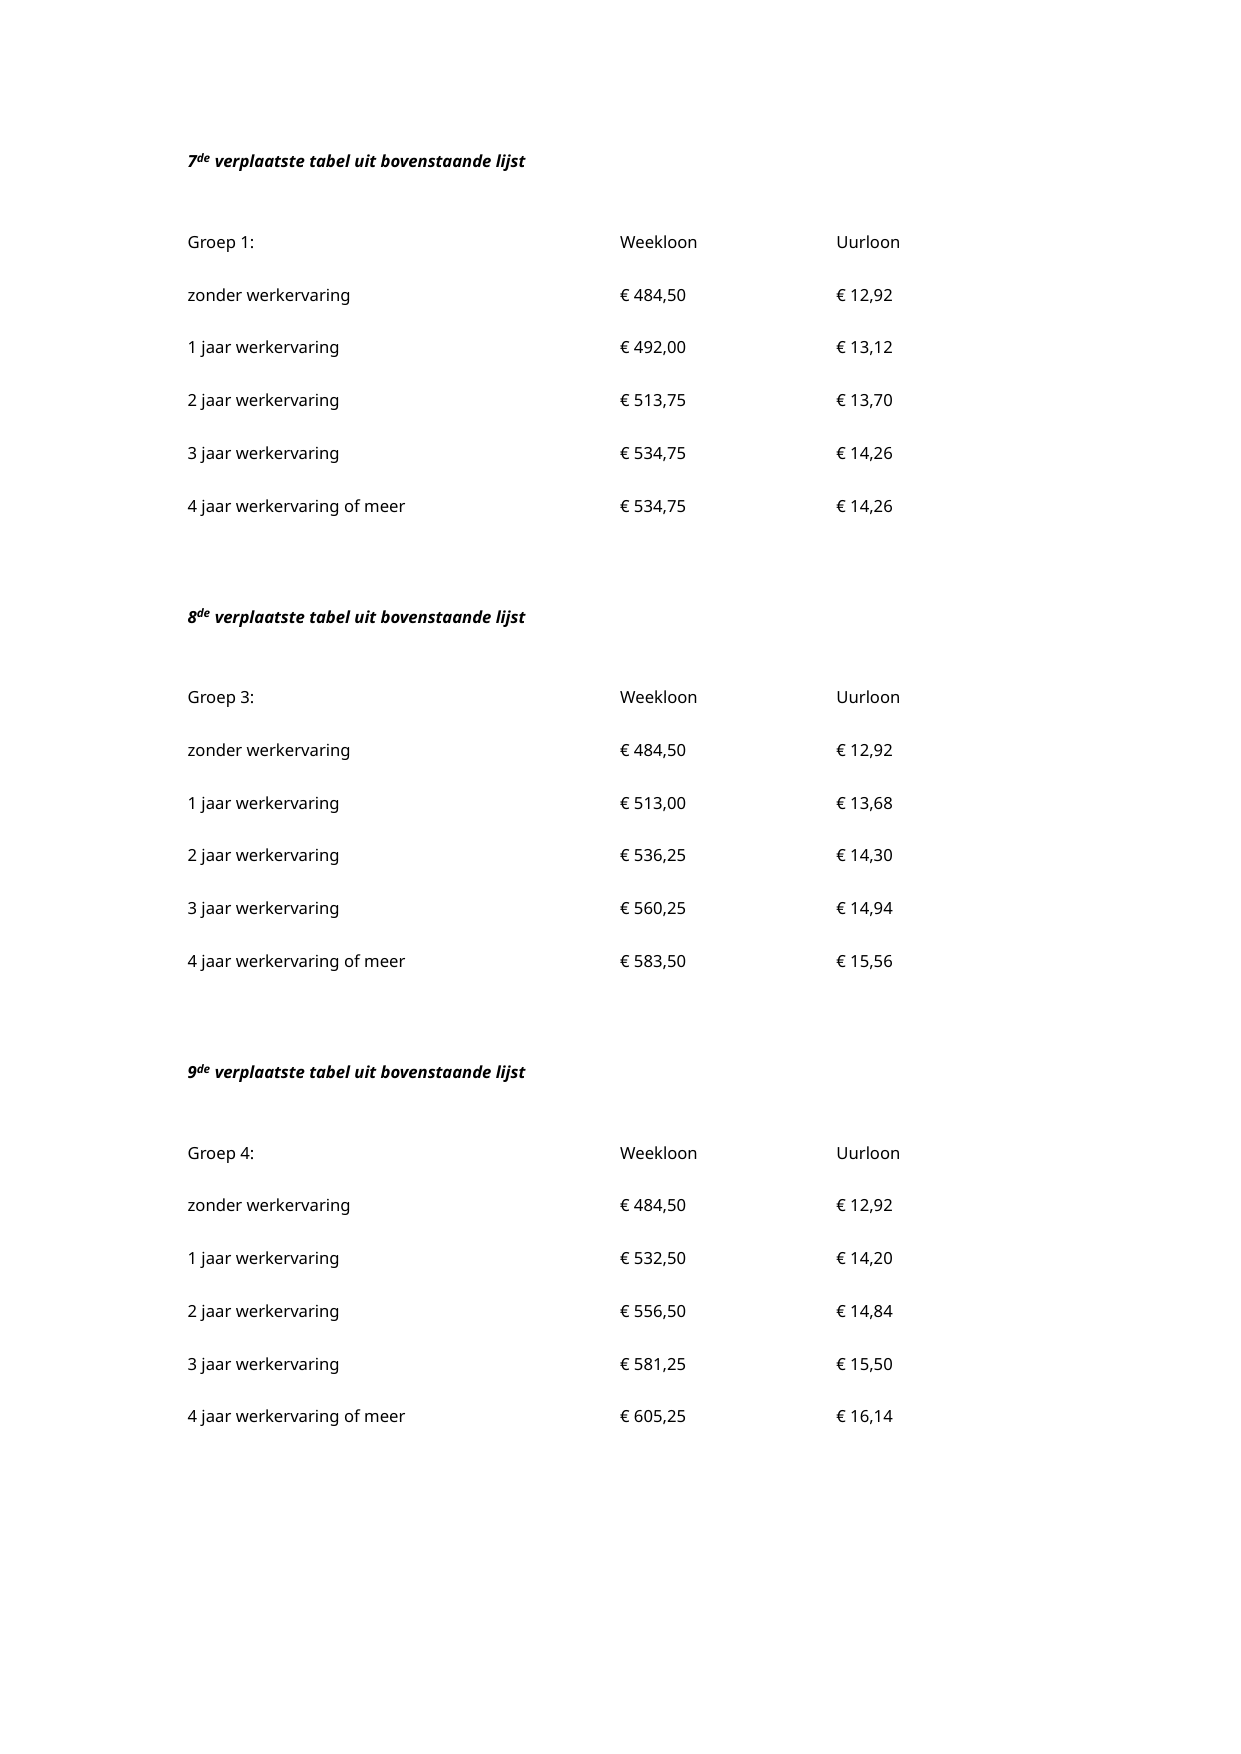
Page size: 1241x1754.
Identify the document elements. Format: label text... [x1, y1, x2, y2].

table_cell € 484,50 [620, 283, 836, 336]
table_cell € 14,84 [836, 1299, 1053, 1352]
table_cell € 16,14 [836, 1405, 1053, 1457]
table_cell € 15,50 [836, 1352, 1053, 1405]
table_cell 2 jaar werkervaring [188, 1299, 620, 1352]
table_cell 2 jaar werkervaring [188, 389, 620, 441]
table_header Groep 4: [188, 1141, 620, 1194]
table_header Groep 3: [188, 686, 620, 739]
table_cell € 492,00 [620, 336, 836, 389]
table_cell € 556,50 [620, 1299, 836, 1352]
table_cell € 484,50 [620, 1194, 836, 1247]
table_cell € 583,50 [620, 950, 836, 1002]
text 9de verplaatste tabel uit bovenstaande lijst [187, 1061, 1053, 1083]
table_cell € 13,70 [836, 389, 1053, 441]
table_cell € 536,25 [620, 844, 836, 897]
table_cell 4 jaar werkervaring of meer [188, 950, 620, 1002]
table_cell 1 jaar werkervaring [188, 1247, 620, 1299]
text 7de verplaatste tabel uit bovenstaande lijst [187, 150, 1053, 173]
table_cell € 15,56 [836, 950, 1053, 1002]
table_cell € 12,92 [836, 739, 1053, 791]
table_cell € 581,25 [620, 1352, 836, 1405]
table_cell € 14,20 [836, 1247, 1053, 1299]
table_cell 3 jaar werkervaring [188, 897, 620, 949]
table_cell 3 jaar werkervaring [188, 1352, 620, 1405]
table_header Weekloon [620, 1141, 836, 1194]
table_header Weekloon [620, 231, 836, 283]
table_header Weekloon [620, 686, 836, 739]
table_header Uurloon [836, 1141, 1053, 1194]
table_cell € 513,00 [620, 791, 836, 844]
text 8de verplaatste tabel uit bovenstaande lijst [187, 605, 1053, 628]
table_cell 3 jaar werkervaring [188, 441, 620, 494]
table_header Uurloon [836, 686, 1053, 739]
table_cell € 560,25 [620, 897, 836, 949]
table_cell € 12,92 [836, 1194, 1053, 1247]
table_cell € 532,50 [620, 1247, 836, 1299]
table_cell € 14,94 [836, 897, 1053, 949]
table_cell € 13,12 [836, 336, 1053, 389]
table_cell € 14,30 [836, 844, 1053, 897]
table_cell € 484,50 [620, 739, 836, 791]
table_cell € 12,92 [836, 283, 1053, 336]
table_cell € 605,25 [620, 1405, 836, 1457]
table_cell € 513,75 [620, 389, 836, 441]
table_cell 1 jaar werkervaring [188, 336, 620, 389]
table_cell € 14,26 [836, 494, 1053, 547]
table_cell zonder werkervaring [188, 283, 620, 336]
table_cell € 13,68 [836, 791, 1053, 844]
table_cell 2 jaar werkervaring [188, 844, 620, 897]
table_cell zonder werkervaring [188, 739, 620, 791]
table_cell 4 jaar werkervaring of meer [188, 1405, 620, 1457]
table_cell zonder werkervaring [188, 1194, 620, 1247]
table_header Uurloon [836, 231, 1053, 283]
table_cell 4 jaar werkervaring of meer [188, 494, 620, 547]
table_cell 1 jaar werkervaring [188, 791, 620, 844]
table_cell € 534,75 [620, 441, 836, 494]
table_cell € 14,26 [836, 441, 1053, 494]
table_cell € 534,75 [620, 494, 836, 547]
table_header Groep 1: [188, 231, 620, 283]
